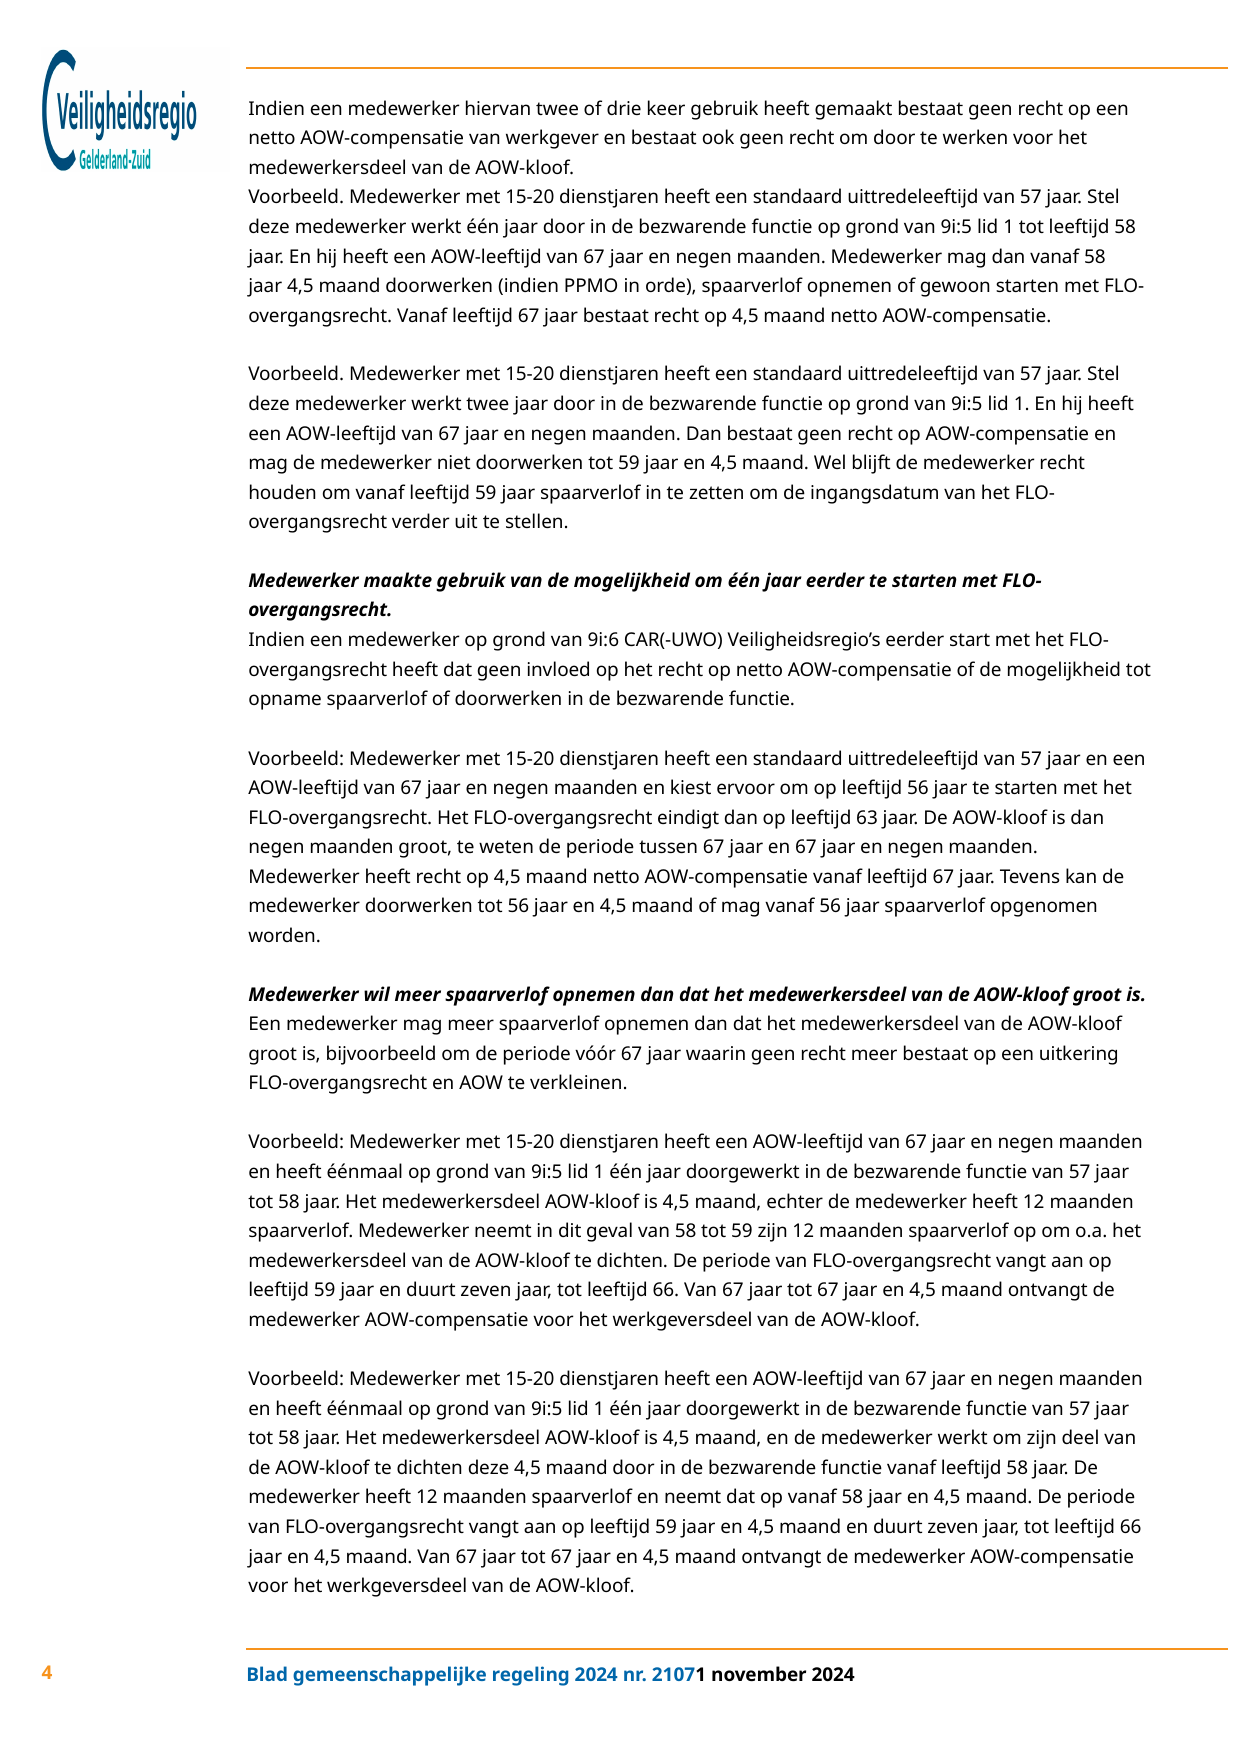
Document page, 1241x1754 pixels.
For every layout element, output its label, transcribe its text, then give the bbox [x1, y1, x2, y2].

table_header Voorbeeld: Medewerker met 15-20 dienstjaren heeft een standaard uittredeleeftijd van 57 jaar en een AOW-leeftijd van 67 jaar en negen maanden en kiest ervoor om op leeftijd 56 jaar te starten met het FLO-overgangsrecht. Het FLO-overgangsrecht eindigt dan op leeftijd 63 jaar. De AOW-kloof is dan negen maanden groot, te weten de periode tussen 67 jaar en 67 jaar en negen maanden. Medewerker heeft recht op 4,5 maand netto AOW-compensatie vanaf leeftijd 67 jaar. Tevens kan de medewerker doorwerken tot 56 jaar en 4,5 maand of mag vanaf 56 jaar spaarverlof opgenomen worden. [248, 745, 1152, 948]
text Een medewerker mag meer spaarverlof opnemen dan dat het medewerkersdeel van de AOW-kloof groot is, bijvoorbeeld om de periode vóór 67 jaar waarin geen recht meer bestaat op een uitkering FLO-overgangsrecht en AOW te verkleinen. [248, 1010, 1152, 1095]
table_header Voorbeeld. Medewerker met 15-20 dienstjaren heeft een standaard uittredeleeftijd van 57 jaar. Stel deze medewerker werkt één jaar door in de bezwarende functie op grond van 9i:5 lid 1 tot leeftijd 58 jaar. En hij heeft een AOW-leeftijd van 67 jaar en negen maanden. Medewerker mag dan vanaf 58 jaar 4,5 maand doorwerken (indien PPMO in orde), spaarverlof opnemen of gewoon starten met FLO- overgangsrecht. Vanaf leeftijd 67 jaar bestaat recht op 4,5 maand netto AOW-compensatie. [248, 184, 1152, 328]
table_header Voorbeeld. Medewerker met 15-20 dienstjaren heeft een standaard uittredeleeftijd van 57 jaar. Stel deze medewerker werkt twee jaar door in de bezwarende functie op grond van 9i:5 lid 1. En hij heeft een AOW-leeftijd van 67 jaar en negen maanden. Dan bestaat geen recht op AOW-compensatie en mag de medewerker niet doorwerken tot 59 jaar en 4,5 maand. Wel blijft de medewerker recht houden om vanaf leeftijd 59 jaar spaarverlof in te zetten om de ingangsdatum van het FLO- overgangsrecht verder uit te stellen. [248, 361, 1152, 534]
picture [41, 47, 231, 172]
text Indien een medewerker op grond van 9i:6 CAR(-UWO) Veiligheidsregio’s eerder start met het FLO-overgangsrecht heeft dat geen invloed op het recht op netto AOW-compensatie of de mogelijkheid tot opname spaarverlof of doorwerken in de bezwarende functie. [248, 626, 1152, 711]
text Indien een medewerker hiervan twee of drie keer gebruik heeft gemaakt bestaat geen recht op een netto AOW-compensatie van werkgever en bestaat ook geen recht om door te werken voor het medewerkersdeel van de AOW-kloof. [248, 95, 1152, 180]
text Medewerker wil meer spaarverlof opnemen dan dat het medewerkersdeel van de AOW-kloof groot is. [248, 981, 1152, 1006]
text Medewerker maakte gebruik van de mogelijkheid om één jaar eerder te starten met FLO-overgangsrecht. [248, 567, 1152, 622]
table_header Voorbeeld: Medewerker met 15-20 dienstjaren heeft een AOW-leeftijd van 67 jaar en negen maanden en heeft éénmaal op grond van 9i:5 lid 1 één jaar doorgewerkt in de bezwarende functie van 57 jaar tot 58 jaar. Het medewerkersdeel AOW-kloof is 4,5 maand, echter de medewerker heeft 12 maanden spaarverlof. Medewerker neemt in dit geval van 58 tot 59 zijn 12 maanden spaarverlof op om o.a. het medewerkersdeel van de AOW-kloof te dichten. De periode van FLO-overgangsrecht vangt aan op leeftijd 59 jaar en duurt zeven jaar, tot leeftijd 66. Van 67 jaar tot 67 jaar en 4,5 maand ontvangt de medewerker AOW-compensatie voor het werkgeversdeel van de AOW-kloof. Voorbeeld: Medewerker met 15-20 dienstjaren heeft een AOW-leeftijd van 67 jaar en negen maanden en heeft éénmaal op grond van 9i:5 lid 1 één jaar doorgewerkt in de bezwarende functie van 57 jaar tot 58 jaar. Het medewerkersdeel AOW-kloof is 4,5 maand, en de medewerker werkt om zijn deel van de AOW-kloof te dichten deze 4,5 maand door in de bezwarende functie vanaf leeftijd 58 jaar. De medewerker heeft 12 maanden spaarverlof en neemt dat op vanaf 58 jaar en 4,5 maand. De periode van FLO-overgangsrecht vangt aan op leeftijd 59 jaar en 4,5 maand en duurt zeven jaar, tot leeftijd 66 jaar en 4,5 maand. Van 67 jaar tot 67 jaar en 4,5 maand ontvangt de medewerker AOW-compensatie voor het werkgeversdeel van de AOW-kloof. [248, 1129, 1152, 1598]
